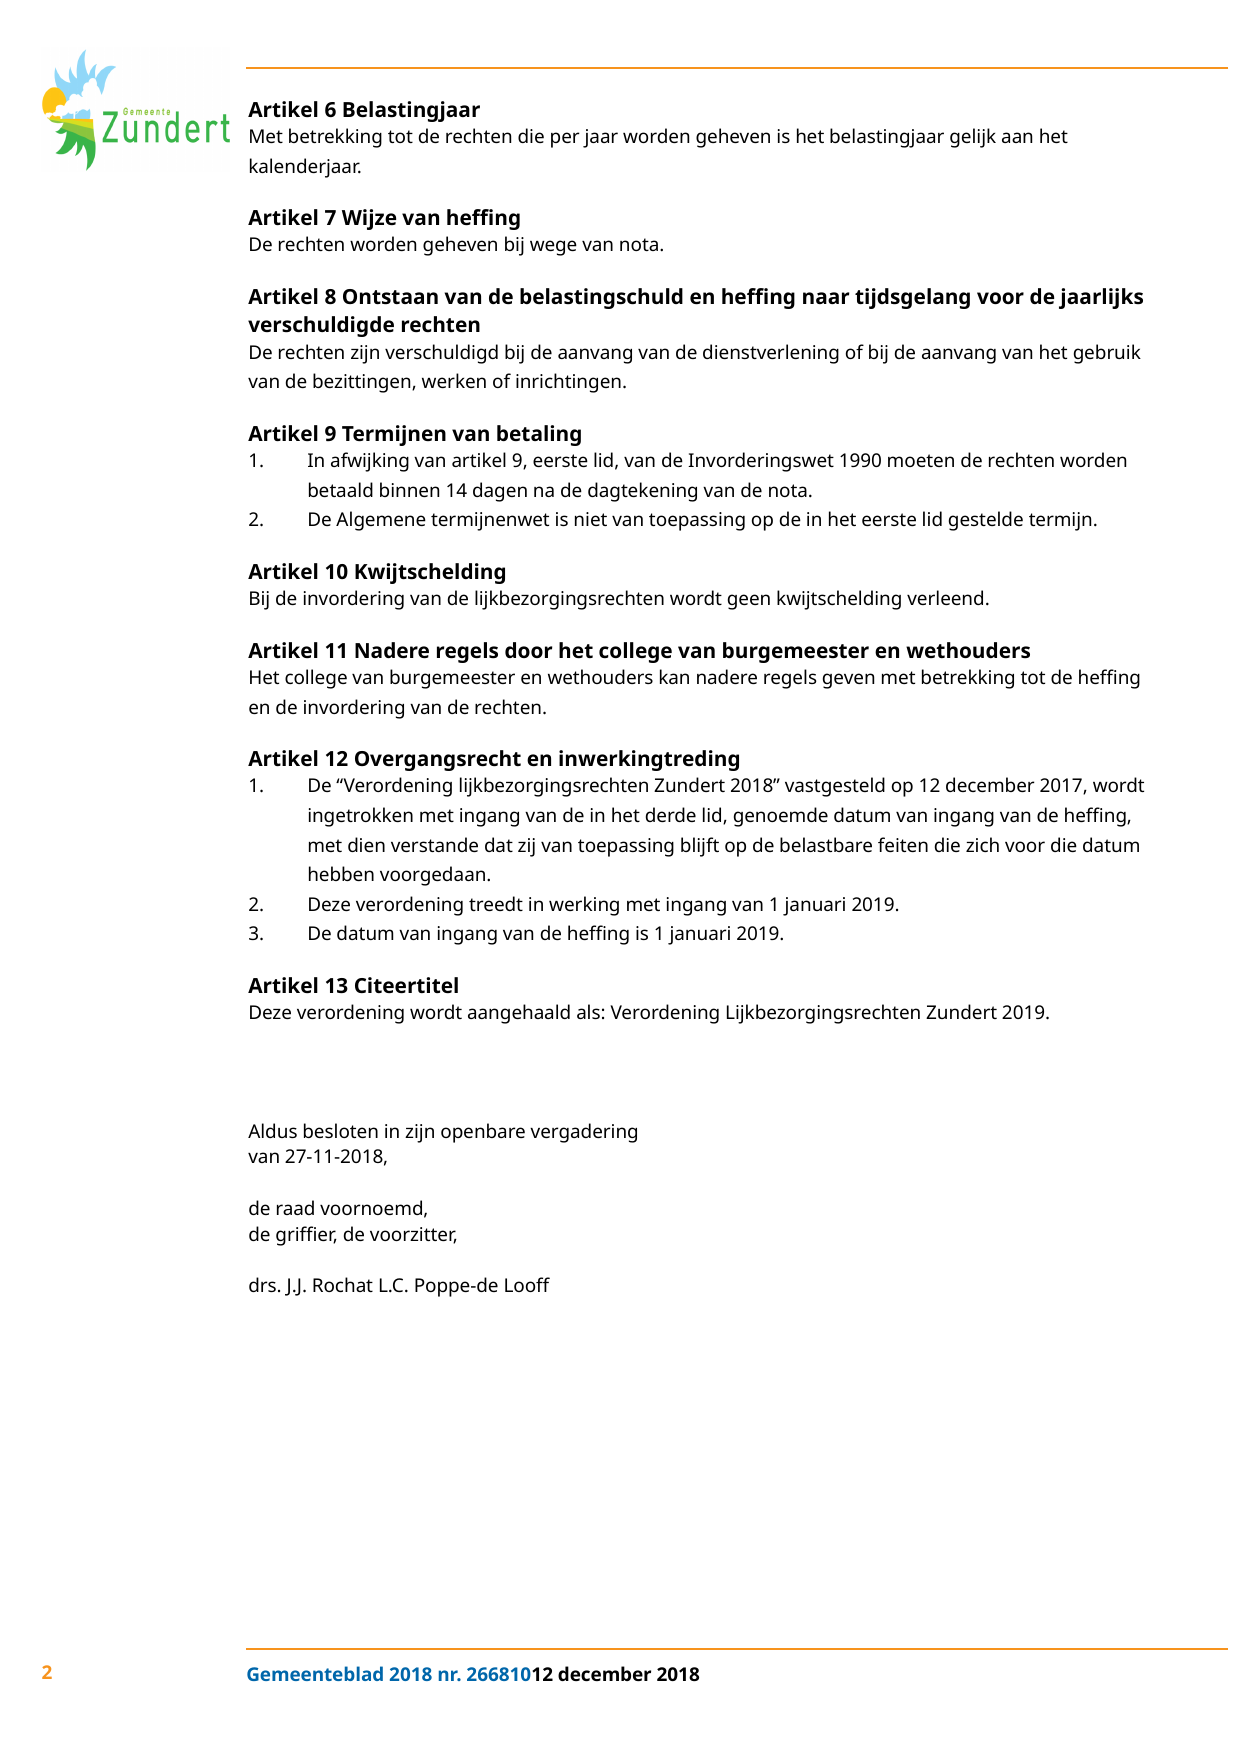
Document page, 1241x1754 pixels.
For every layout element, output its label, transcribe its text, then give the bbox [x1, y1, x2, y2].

text drs. J.J. Rochat L.C. Poppe-de Looff [248, 1272, 1152, 1298]
text Artikel 12 Overgangsrecht en inwerkingtreding [248, 744, 1152, 773]
text Bij de invordering van de lijkbezorgingsrechten wordt geen kwijtschelding verleend. [248, 585, 1152, 611]
text Met betrekking tot de rechten die per jaar worden geheven is het belastingjaar gelijk aan het kalenderjaar. [248, 123, 1152, 178]
list De datum van ingang van de heffing is 1 januari 2019. [248, 921, 1152, 946]
text Artikel 6 Belastingjaar [248, 95, 1152, 123]
text de raad voornoemd, [248, 1195, 1152, 1221]
list In afwijking van artikel 9, eerste lid, van de Invorderingswet 1990 moeten de rechten worden betaald binnen 14 dagen na de dagtekening van de nota. [248, 447, 1152, 503]
text De rechten zijn verschuldigd bij de aanvang van de dienstverlening of bij de aanvang van het gebruik van de bezittingen, werken of inrichtingen. [248, 339, 1152, 394]
text Artikel 13 Citeertitel [248, 971, 1152, 999]
picture [41, 47, 231, 172]
list De Algemene termijnenwet is niet van toepassing op de in het eerste lid gestelde termijn. [248, 507, 1152, 532]
text Artikel 11 Nadere regels door het college van burgemeester en wethouders [248, 636, 1152, 664]
list De “Verordening lijkbezorgingsrechten Zundert 2018” vastgesteld op 12 december 2017, wordt ingetrokken met ingang van de in het derde lid, genoemde datum van ingang van de heffing, met dien verstande dat zij van toepassing blijft op de belastbare feiten die zich voor die datum hebben voorgedaan. [248, 773, 1152, 887]
text Artikel 8 Ontstaan van de belastingschuld en heffing naar tijdsgelang voor de jaarlijks verschuldigde rechten [248, 282, 1152, 339]
list Deze verordening treedt in werking met ingang van 1 januari 2019. [248, 891, 1152, 917]
text Artikel 10 Kwijtschelding [248, 557, 1152, 585]
text De rechten worden geheven bij wege van nota. [248, 232, 1152, 257]
text Artikel 7 Wijze van heffing [248, 203, 1152, 232]
text Het college van burgemeester en wethouders kan nadere regels geven met betrekking tot de heffing en de invordering van de rechten. [248, 664, 1152, 719]
text de griffier, de voorzitter, [248, 1221, 1152, 1246]
text van 27-11-2018, [248, 1143, 1152, 1169]
text Aldus besloten in zijn openbare vergadering [248, 1118, 1152, 1143]
text Artikel 9 Termijnen van betaling [248, 419, 1152, 447]
text Deze verordening wordt aangehaald als: Verordening Lijkbezorgingsrechten Zundert 2019. [248, 999, 1152, 1025]
